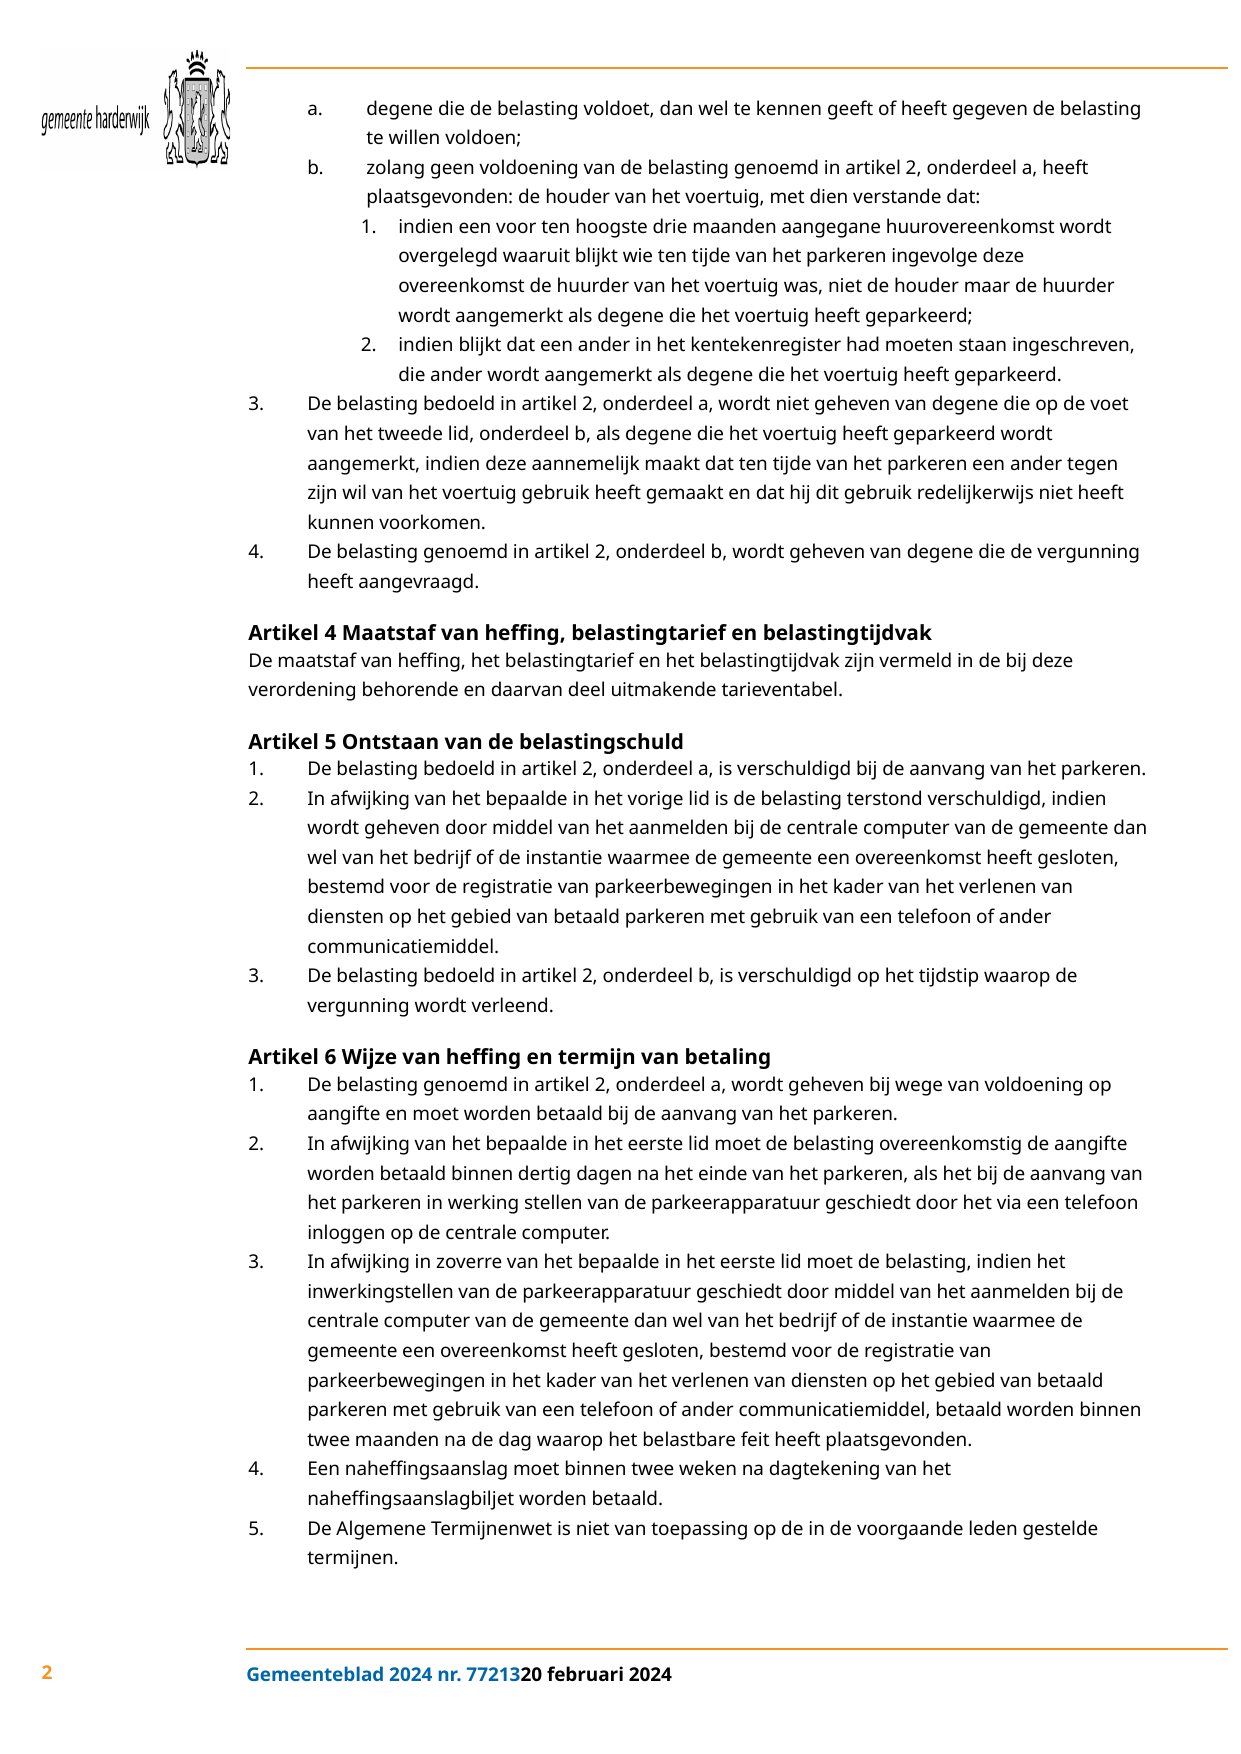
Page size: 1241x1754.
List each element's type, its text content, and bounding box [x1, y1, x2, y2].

list De belasting genoemd in artikel 2, onderdeel a, wordt geheven bij wege van voldoening op aangifte en moet worden betaald bij de aanvang van het parkeren. [248, 1071, 1152, 1126]
list In afwijking van het bepaalde in het eerste lid moet de belasting overeenkomstig de aangifte worden betaald binnen dertig dagen na het einde van het parkeren, als het bij de aanvang van het parkeren in werking stellen van de parkeerapparatuur geschiedt door het via een telefoon inloggen op de centrale computer. [248, 1130, 1152, 1244]
list degene die de belasting voldoet, dan wel te kennen geeft of heeft gegeven de belasting te willen voldoen; [307, 95, 1152, 150]
text De maatstaf van heffing, het belastingtarief en het belastingtijdvak zijn vermeld in de bij deze verordening behorende en daarvan deel uitmakende tarieventabel. [248, 647, 1152, 702]
list In afwijking van het bepaalde in het vorige lid is de belasting terstond verschuldigd, indien wordt geheven door middel van het aanmelden bij de centrale computer van de gemeente dan wel van het bedrijf of de instantie waarmee de gemeente een overeenkomst heeft gesloten, bestemd voor de registratie van parkeerbewegingen in het kader van het verlenen van diensten op het gebied van betaald parkeren met gebruik van een telefoon of ander communicatiemiddel. [248, 785, 1152, 959]
picture [41, 47, 231, 172]
list De belasting bedoeld in artikel 2, onderdeel a, is verschuldigd bij de aanvang van het parkeren. [248, 755, 1152, 781]
list In afwijking in zoverre van het bepaalde in het eerste lid moet de belasting, indien het inwerkingstellen van de parkeerapparatuur geschiedt door middel van het aanmelden bij de centrale computer van de gemeente dan wel van het bedrijf of de instantie waarmee de gemeente een overeenkomst heeft gesloten, bestemd voor de registratie van parkeerbewegingen in het kader van het verlenen van diensten op het gebied van betaald parkeren met gebruik van een telefoon of ander communicatiemiddel, betaald worden binnen twee maanden na de dag waarop het belastbare feit heeft plaatsgevonden. [248, 1248, 1152, 1452]
list indien een voor ten hoogste drie maanden aangegane huurovereenkomst wordt overgelegd waaruit blijkt wie ten tijde van het parkeren ingevolge deze overeenkomst de huurder van het voertuig was, niet de houder maar de huurder wordt aangemerkt als degene die het voertuig heeft geparkeerd; [361, 213, 1152, 328]
list De Algemene Termijnenwet is niet van toepassing op de in de voorgaande leden gestelde termijnen. [248, 1515, 1152, 1570]
list De belasting bedoeld in artikel 2, onderdeel a, wordt niet geheven van degene die op de voet van het tweede lid, onderdeel b, als degene die het voertuig heeft geparkeerd wordt aangemerkt, indien deze aannemelijk maakt dat ten tijde van het parkeren een ander tegen zijn wil van het voertuig gebruik heeft gemaakt en dat hij dit gebruik redelijkerwijs niet heeft kunnen voorkomen. [248, 391, 1152, 535]
list indien blijkt dat een ander in het kentekenregister had moeten staan ingeschreven, die ander wordt aangemerkt als degene die het voertuig heeft geparkeerd. [361, 331, 1152, 387]
text Artikel 5 Ontstaan van de belastingschuld [248, 727, 1152, 755]
text Artikel 6 Wijze van heffing en termijn van betaling [248, 1042, 1152, 1071]
text Artikel 4 Maatstaf van heffing, belastingtarief en belastingtijdvak [248, 618, 1152, 647]
list Een naheffingsaanslag moet binnen twee weken na dagtekening van het naheffingsaanslagbiljet worden betaald. [248, 1456, 1152, 1511]
list De belasting bedoeld in artikel 2, onderdeel b, is verschuldigd op het tijdstip waarop de vergunning wordt verleend. [248, 962, 1152, 1018]
list De belasting genoemd in artikel 2, onderdeel b, wordt geheven van degene die de vergunning heeft aangevraagd. [248, 538, 1152, 594]
list zolang geen voldoening van de belasting genoemd in artikel 2, onderdeel a, heeft plaatsgevonden: de houder van het voertuig, met dien verstande dat: [307, 154, 1152, 209]
